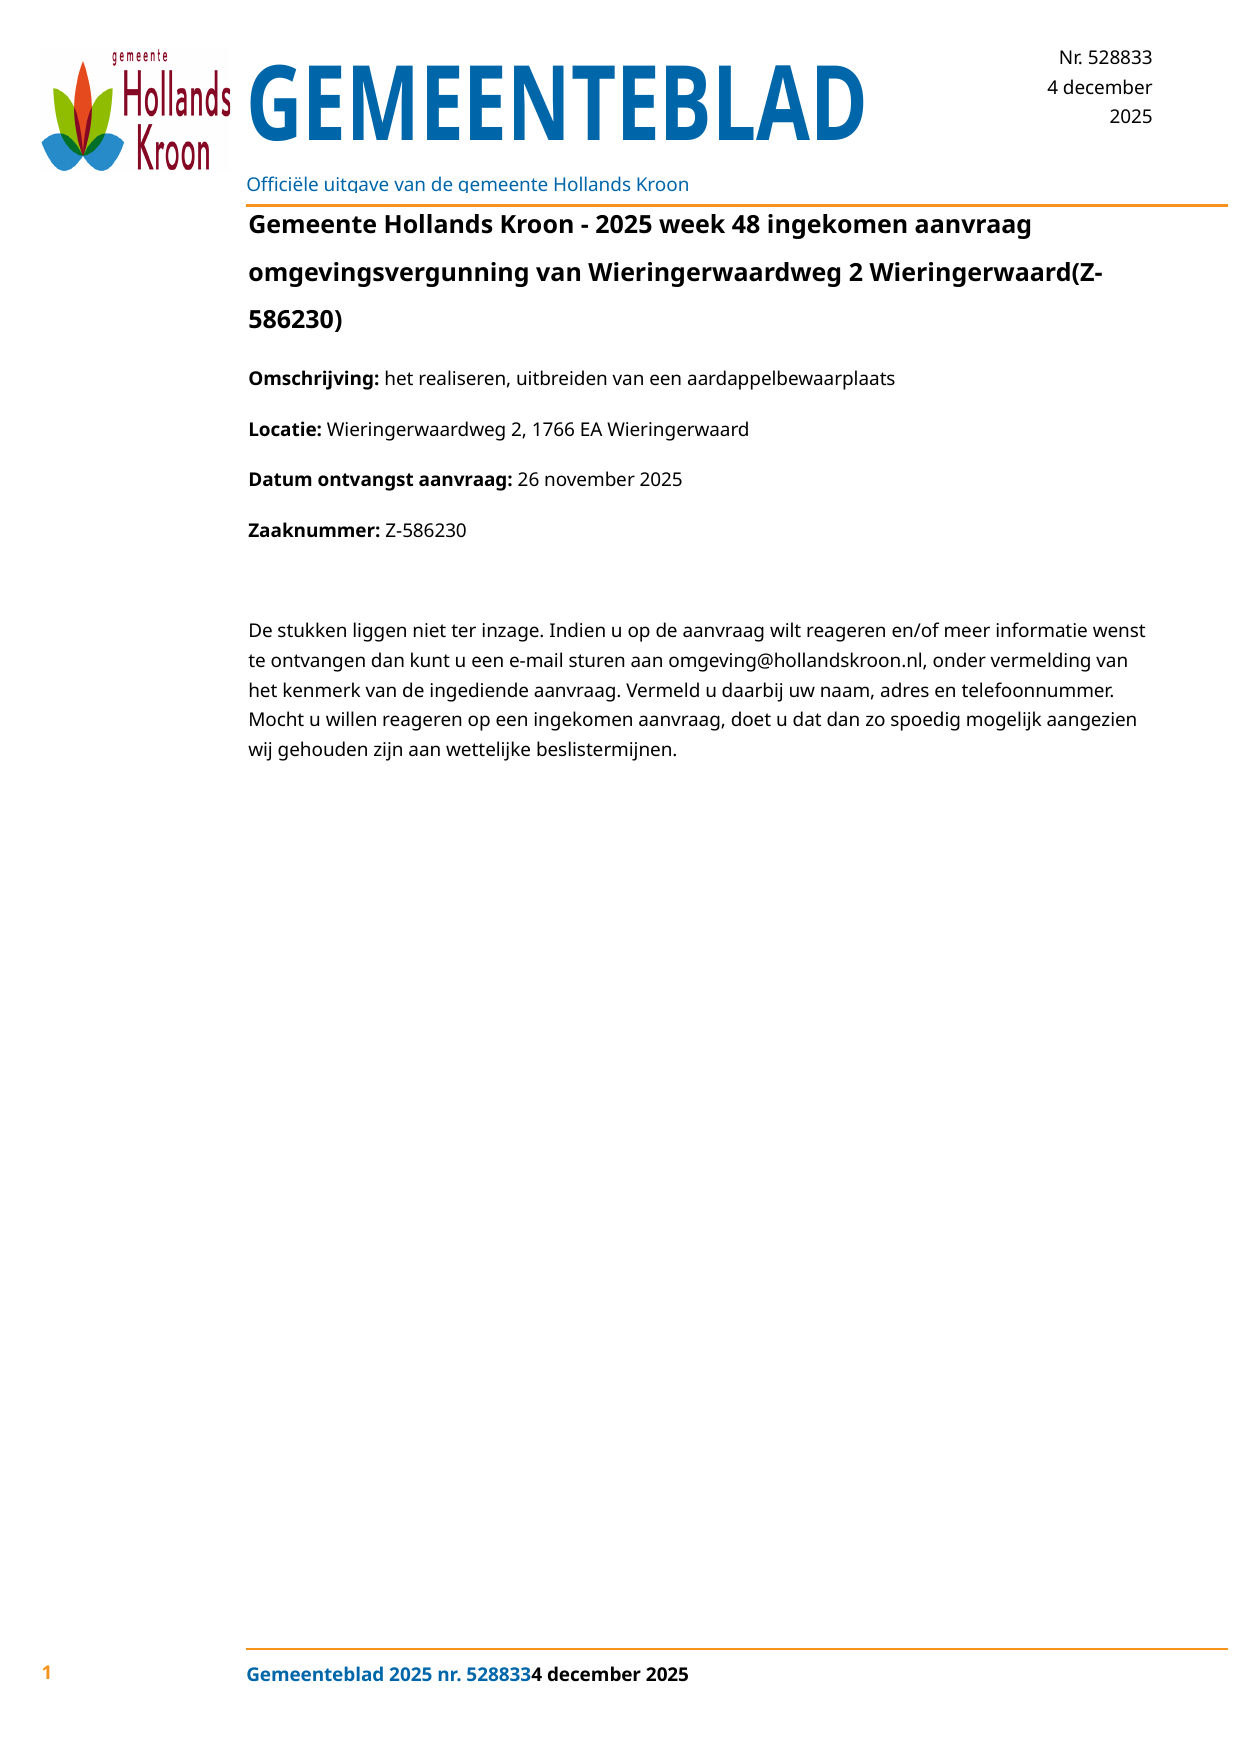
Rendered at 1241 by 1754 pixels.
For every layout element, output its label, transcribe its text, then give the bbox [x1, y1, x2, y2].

text Datum ontvangst aanvraag: 26 november 2025 [248, 466, 1152, 492]
text Zaaknummer: Z-586230 [248, 517, 1152, 542]
text De stukken liggen niet ter inzage. Indien u op de aanvraag wilt reageren en/of meer informatie wenst te ontvangen dan kunt u een e-mail sturen aan omgeving@hollandskroon.nl, onder vermelding van het kenmerk van de ingediende aanvraag. Vermeld u daarbij uw naam, adres en telefoonnummer. Mocht u willen reageren op een ingekomen aanvraag, doet u dat dan zo spoedig mogelijk aangezien wij gehouden zijn aan wettelijke beslistermijnen. [248, 618, 1152, 762]
text Gemeente Hollands Kroon - 2025 week 48 ingekomen aanvraag omgevingsvergunning van Wieringerwaardweg 2 Wieringerwaard(Z-586230) [248, 207, 1152, 336]
text Omschrijving: het realiseren, uitbreiden van een aardappelbewaarplaats [248, 366, 1152, 391]
text Locatie: Wieringerwaardweg 2, 1766 EA Wieringerwaard [248, 416, 1152, 442]
picture [41, 47, 231, 172]
